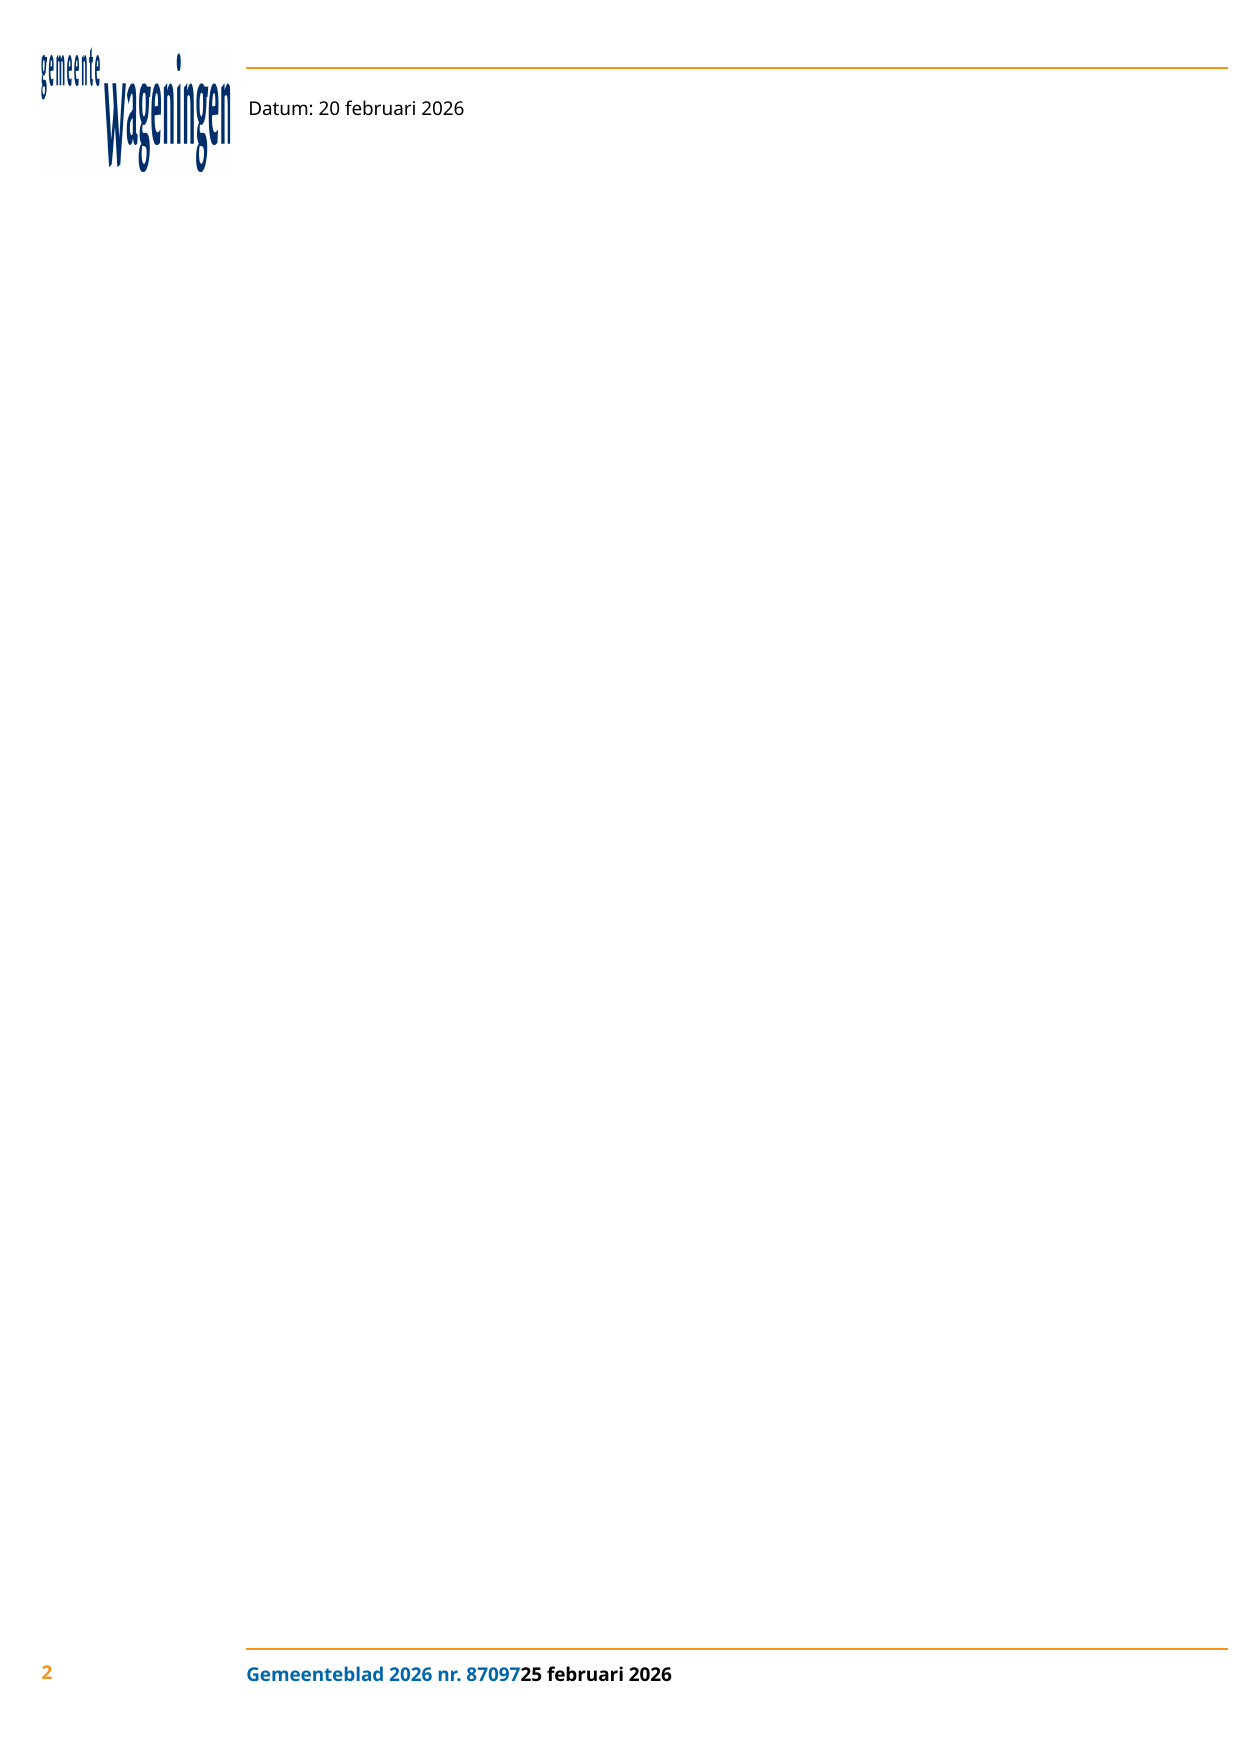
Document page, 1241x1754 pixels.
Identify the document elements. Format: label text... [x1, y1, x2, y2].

text Datum: 20 februari 2026 [248, 95, 1152, 121]
picture [41, 47, 231, 172]
